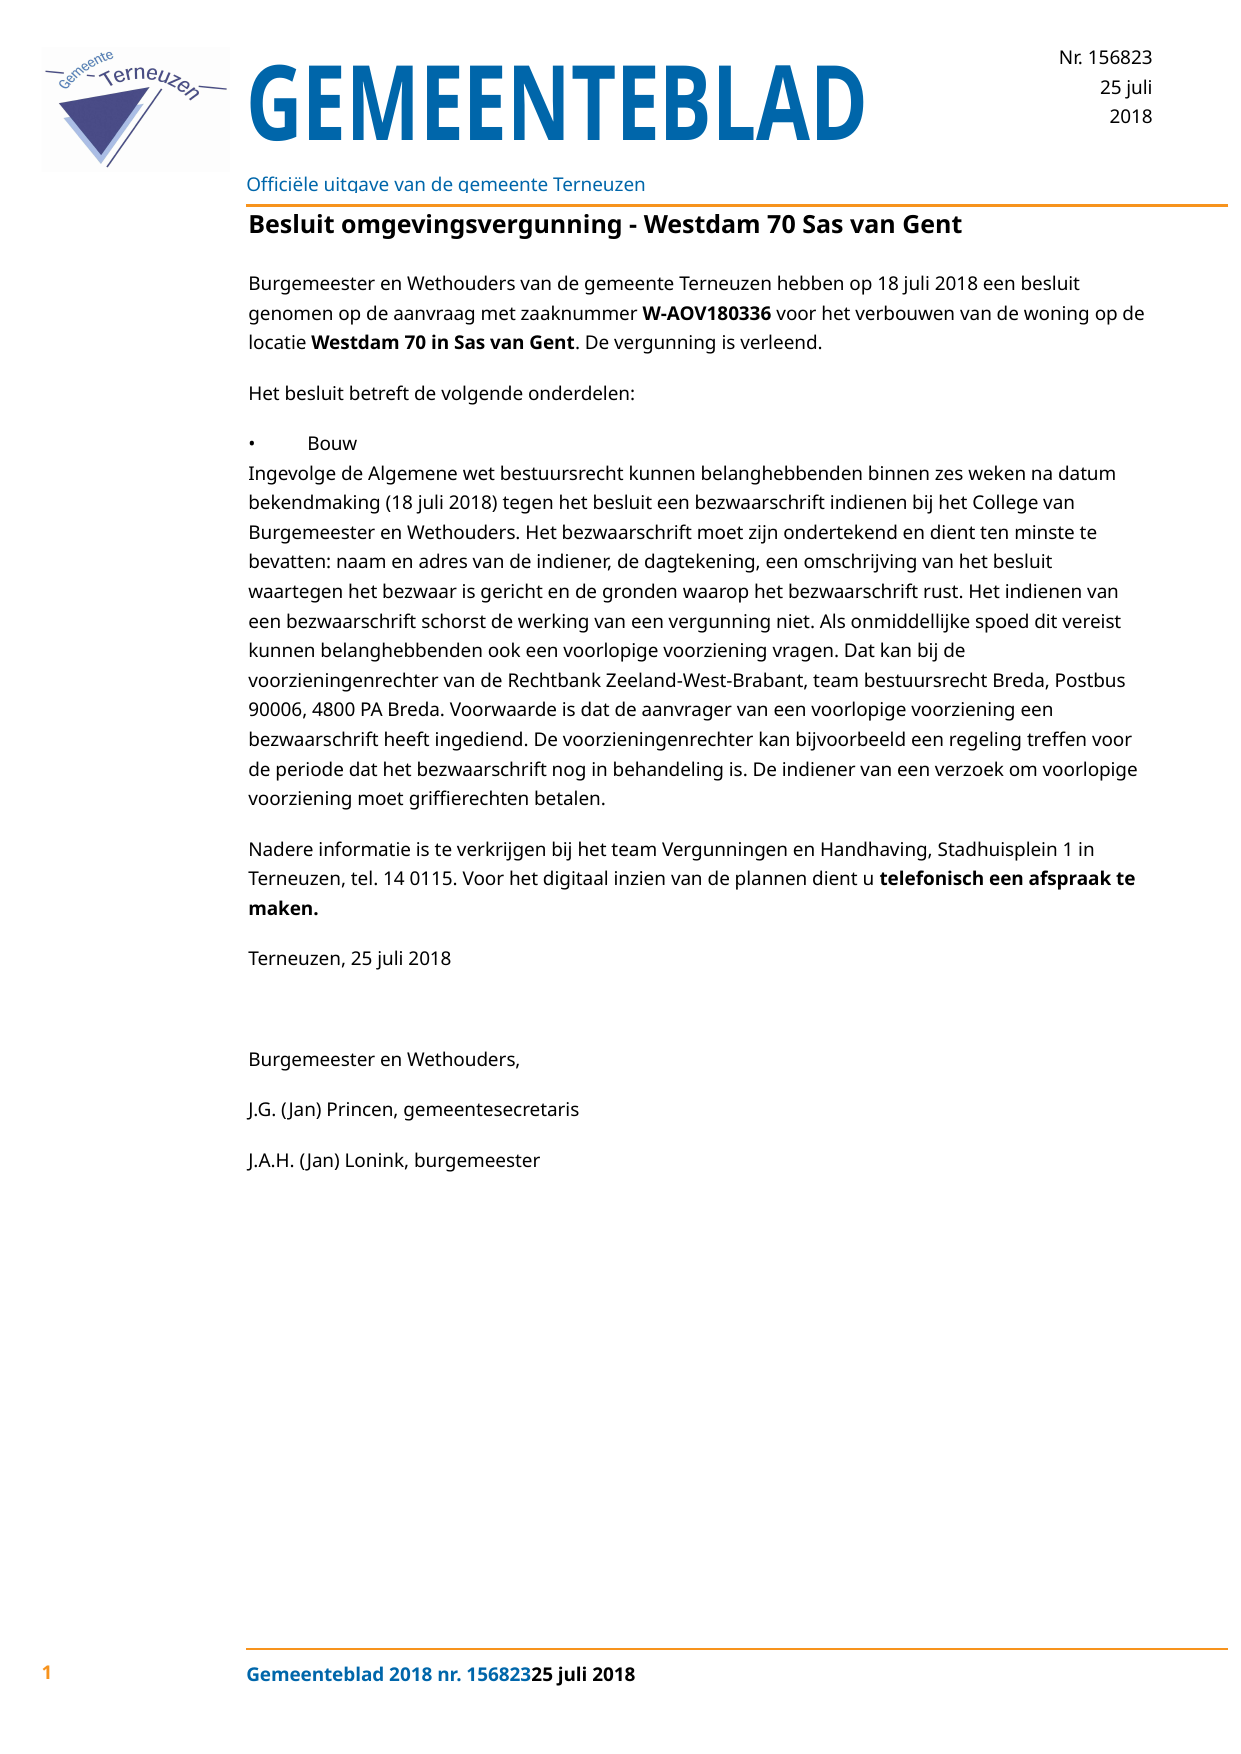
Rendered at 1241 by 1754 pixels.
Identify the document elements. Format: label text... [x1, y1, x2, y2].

text Het besluit betreft de volgende onderdelen: [248, 380, 1152, 406]
text Terneuzen, 25 juli 2018 [248, 945, 1152, 971]
list Bouw [248, 430, 1152, 456]
text Nadere informatie is te verkrijgen bij het team Vergunningen en Handhaving, Stadhuisplein 1 in Terneuzen, tel. 14 0115. Voor het digitaal inzien van de plannen dient u telefonisch een afspraak te maken. [248, 836, 1152, 921]
text Burgemeester en Wethouders, [248, 1046, 1152, 1072]
picture [41, 47, 231, 172]
text Besluit omgevingsvergunning - Westdam 70 Sas van Gent [248, 207, 1152, 241]
text Burgemeester en Wethouders van de gemeente Terneuzen hebben op 18 juli 2018 een besluit genomen op de aanvraag met zaaknummer W-AOV180336 voor het verbouwen van de woning op de locatie Westdam 70 in Sas van Gent. De vergunning is verleend. [248, 270, 1152, 355]
text J.A.H. (Jan) Lonink, burgemeester [248, 1147, 1152, 1173]
text Ingevolge de Algemene wet bestuursrecht kunnen belanghebbenden binnen zes weken na datum bekendmaking (18 juli 2018) tegen het besluit een bezwaarschrift indienen bij het College van Burgemeester en Wethouders. Het bezwaarschrift moet zijn ondertekend en dient ten minste te bevatten: naam en adres van de indiener, de dagtekening, een omschrijving van het besluit waartegen het bezwaar is gericht en de gronden waarop het bezwaarschrift rust. Het indienen van een bezwaarschrift schorst de werking van een vergunning niet. Als onmiddellijke spoed dit vereist kunnen belanghebbenden ook een voorlopige voorziening vragen. Dat kan bij de voorzieningenrechter van de Rechtbank Zeeland-West-Brabant, team bestuursrecht Breda, Postbus 90006, 4800 PA Breda. Voorwaarde is dat de aanvrager van een voorlopige voorziening een bezwaarschrift heeft ingediend. De voorzieningenrechter kan bijvoorbeeld een regeling treffen voor de periode dat het bezwaarschrift nog in behandeling is. De indiener van een verzoek om voorlopige voorziening moet griffierechten betalen. [248, 460, 1152, 811]
text J.G. (Jan) Princen, gemeentesecretaris [248, 1097, 1152, 1122]
